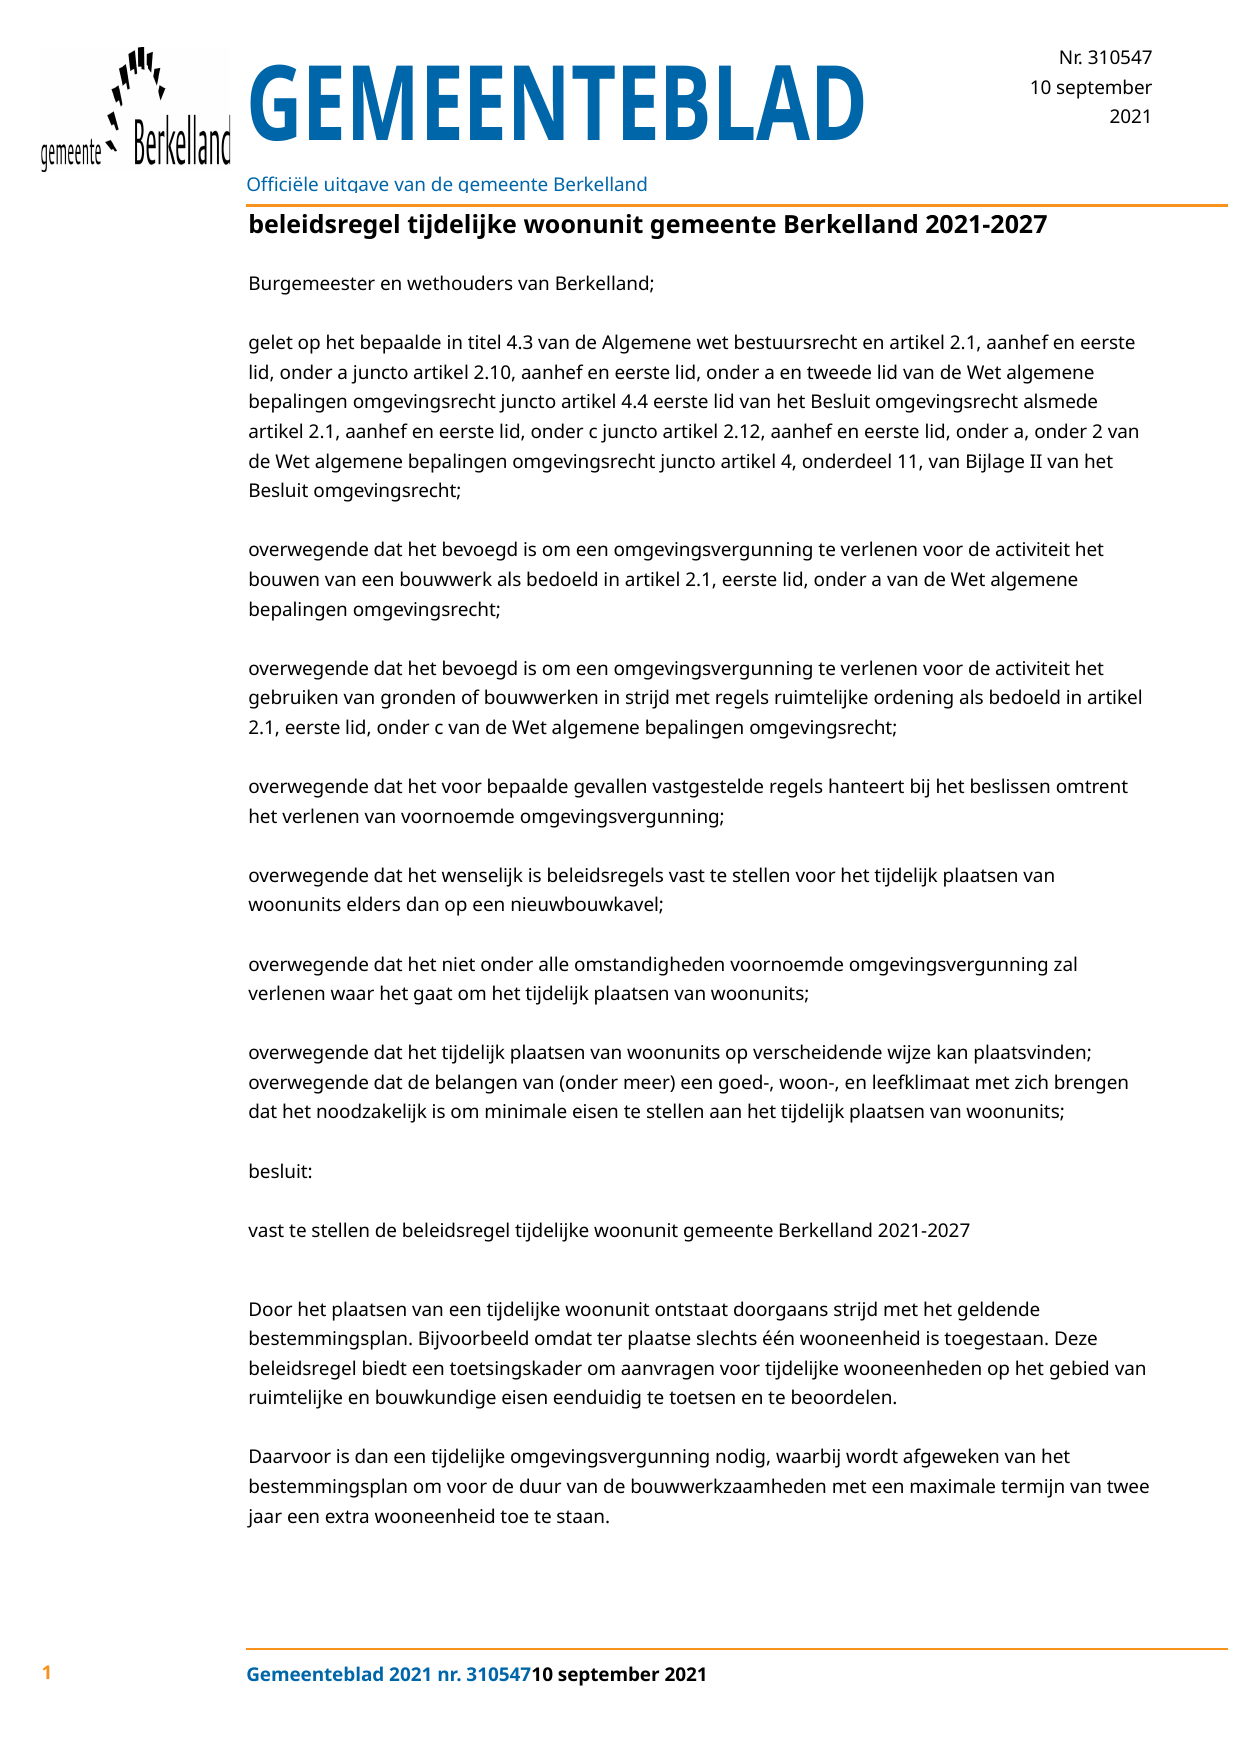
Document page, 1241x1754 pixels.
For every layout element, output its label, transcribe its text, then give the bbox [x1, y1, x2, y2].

text Door het plaatsen van een tijdelijke woonunit ontstaat doorgaans strijd met het geldende bestemmingsplan. Bijvoorbeeld omdat ter plaatse slechts één wooneenheid is toegestaan. Deze beleidsregel biedt een toetsingskader om aanvragen voor tijdelijke wooneenheden op het gebied van ruimtelijke en bouwkundige eisen eenduidig te toetsen en te beoordelen. [248, 1296, 1152, 1410]
text overwegende dat de belangen van (onder meer) een goed-, woon-, en leefklimaat met zich brengen dat het noodzakelijk is om minimale eisen te stellen aan het tijdelijk plaatsen van woonunits; [248, 1069, 1152, 1124]
text overwegende dat het bevoegd is om een omgevingsvergunning te verlenen voor de activiteit het bouwen van een bouwwerk als bedoeld in artikel 2.1, eerste lid, onder a van de Wet algemene bepalingen omgevingsrecht; [248, 537, 1152, 621]
text overwegende dat het wenselijk is beleidsregels vast te stellen voor het tijdelijk plaatsen van woonunits elders dan op een nieuwbouwkavel; [248, 862, 1152, 917]
text besluit: [248, 1158, 1152, 1183]
text beleidsregel tijdelijke woonunit gemeente Berkelland 2021-2027 [248, 207, 1152, 241]
text overwegende dat het tijdelijk plaatsen van woonunits op verscheidende wijze kan plaatsvinden; [248, 1039, 1152, 1065]
text overwegende dat het voor bepaalde gevallen vastgestelde regels hanteert bij het beslissen omtrent het verlenen van voornoemde omgevingsvergunning; [248, 773, 1152, 828]
text overwegende dat het niet onder alle omstandigheden voornoemde omgevingsvergunning zal verlenen waar het gaat om het tijdelijk plaatsen van woonunits; [248, 951, 1152, 1006]
text overwegende dat het bevoegd is om een omgevingsvergunning te verlenen voor de activiteit het gebruiken van gronden of bouwwerken in strijd met regels ruimtelijke ordening als bedoeld in artikel 2.1, eerste lid, onder c van de Wet algemene bepalingen omgevingsrecht; [248, 655, 1152, 740]
text Burgemeester en wethouders van Berkelland; [248, 270, 1152, 296]
text vast te stellen de beleidsregel tijdelijke woonunit gemeente Berkelland 2021-2027 [248, 1217, 1152, 1243]
text Daarvoor is dan een tijdelijke omgevingsvergunning nodig, waarbij wordt afgeweken van het bestemmingsplan om voor de duur van de bouwwerkzaamheden met een maximale termijn van twee jaar een extra wooneenheid toe te staan. [248, 1444, 1152, 1529]
picture [41, 47, 231, 172]
text gelet op het bepaalde in titel 4.3 van de Algemene wet bestuursrecht en artikel 2.1, aanhef en eerste lid, onder a juncto artikel 2.10, aanhef en eerste lid, onder a en tweede lid van de Wet algemene bepalingen omgevingsrecht juncto artikel 4.4 eerste lid van het Besluit omgevingsrecht alsmede artikel 2.1, aanhef en eerste lid, onder c juncto artikel 2.12, aanhef en eerste lid, onder a, onder 2 van de Wet algemene bepalingen omgevingsrecht juncto artikel 4, onderdeel 11, van Bijlage II van het Besluit omgevingsrecht; [248, 329, 1152, 503]
